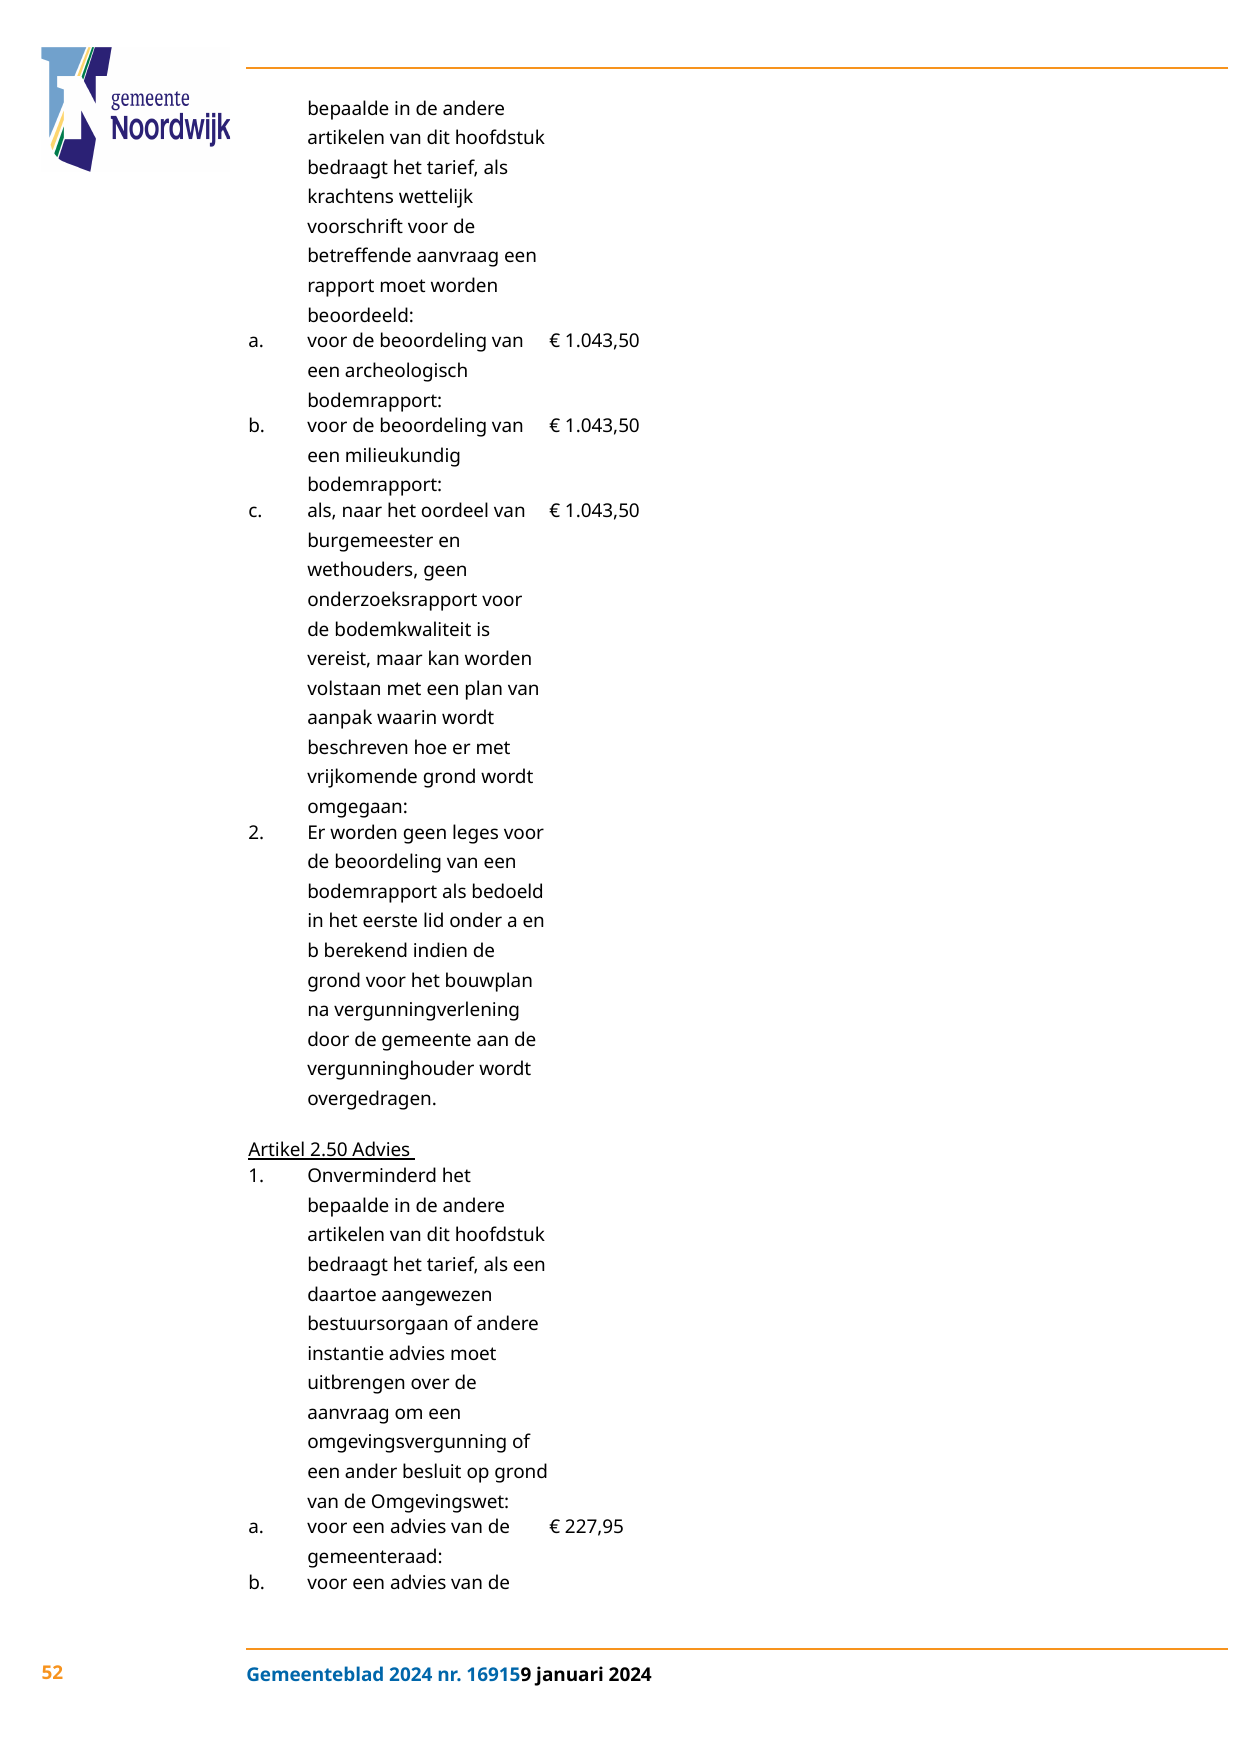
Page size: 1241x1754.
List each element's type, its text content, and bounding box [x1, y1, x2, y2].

table_cell [549, 819, 1152, 1111]
table_cell Artikel 2.50 Advies [248, 1137, 549, 1162]
table_cell [549, 1137, 1152, 1162]
table_cell voor een advies van de gemeenteraad: [248, 1514, 549, 1569]
table_cell bepaalde in de andere artikelen van dit hoofdstuk bedraagt het tarief, als krachtens wettelijk voorschrift voor de betreffende aanvraag een rapport moet worden beoordeeld: [248, 95, 549, 328]
table_cell voor de beoordeling van een archeologisch bodemrapport: [248, 328, 549, 412]
table_cell [248, 1111, 549, 1137]
table_cell € 227,95 [549, 1514, 1152, 1569]
table_cell € 1.043,50 [549, 413, 1152, 497]
table_cell Er worden geen leges voor de beoordeling van een bodemrapport als bedoeld in het eerste lid onder a en b berekend indien de grond voor het bouwplan na vergunningverlening door de gemeente aan de vergunninghouder wordt overgedragen. [248, 819, 549, 1111]
table_cell als, naar het oordeel van burgemeester en wethouders, geen onderzoeksrapport voor de bodemkwaliteit is vereist, maar kan worden volstaan met een plan van aanpak waarin wordt beschreven hoe er met vrijkomende grond wordt omgegaan: [248, 498, 549, 819]
table_cell [549, 1111, 1152, 1137]
table_cell € 1.043,50 [549, 328, 1152, 412]
table_cell Onverminderd het bepaalde in de andere artikelen van dit hoofdstuk bedraagt het tarief, als een daartoe aangewezen bestuursorgaan of andere instantie advies moet uitbrengen over de aanvraag om een omgevingsvergunning of een ander besluit op grond van de Omgevingswet: [248, 1163, 549, 1513]
table_cell € 1.043,50 [549, 498, 1152, 819]
picture [41, 47, 231, 172]
table_cell [549, 1569, 1152, 1594]
table_cell voor de beoordeling van een milieukundig bodemrapport: [248, 413, 549, 497]
table_cell voor een advies van de [248, 1569, 549, 1594]
table_cell [549, 1163, 1152, 1513]
table_cell [549, 95, 1152, 328]
